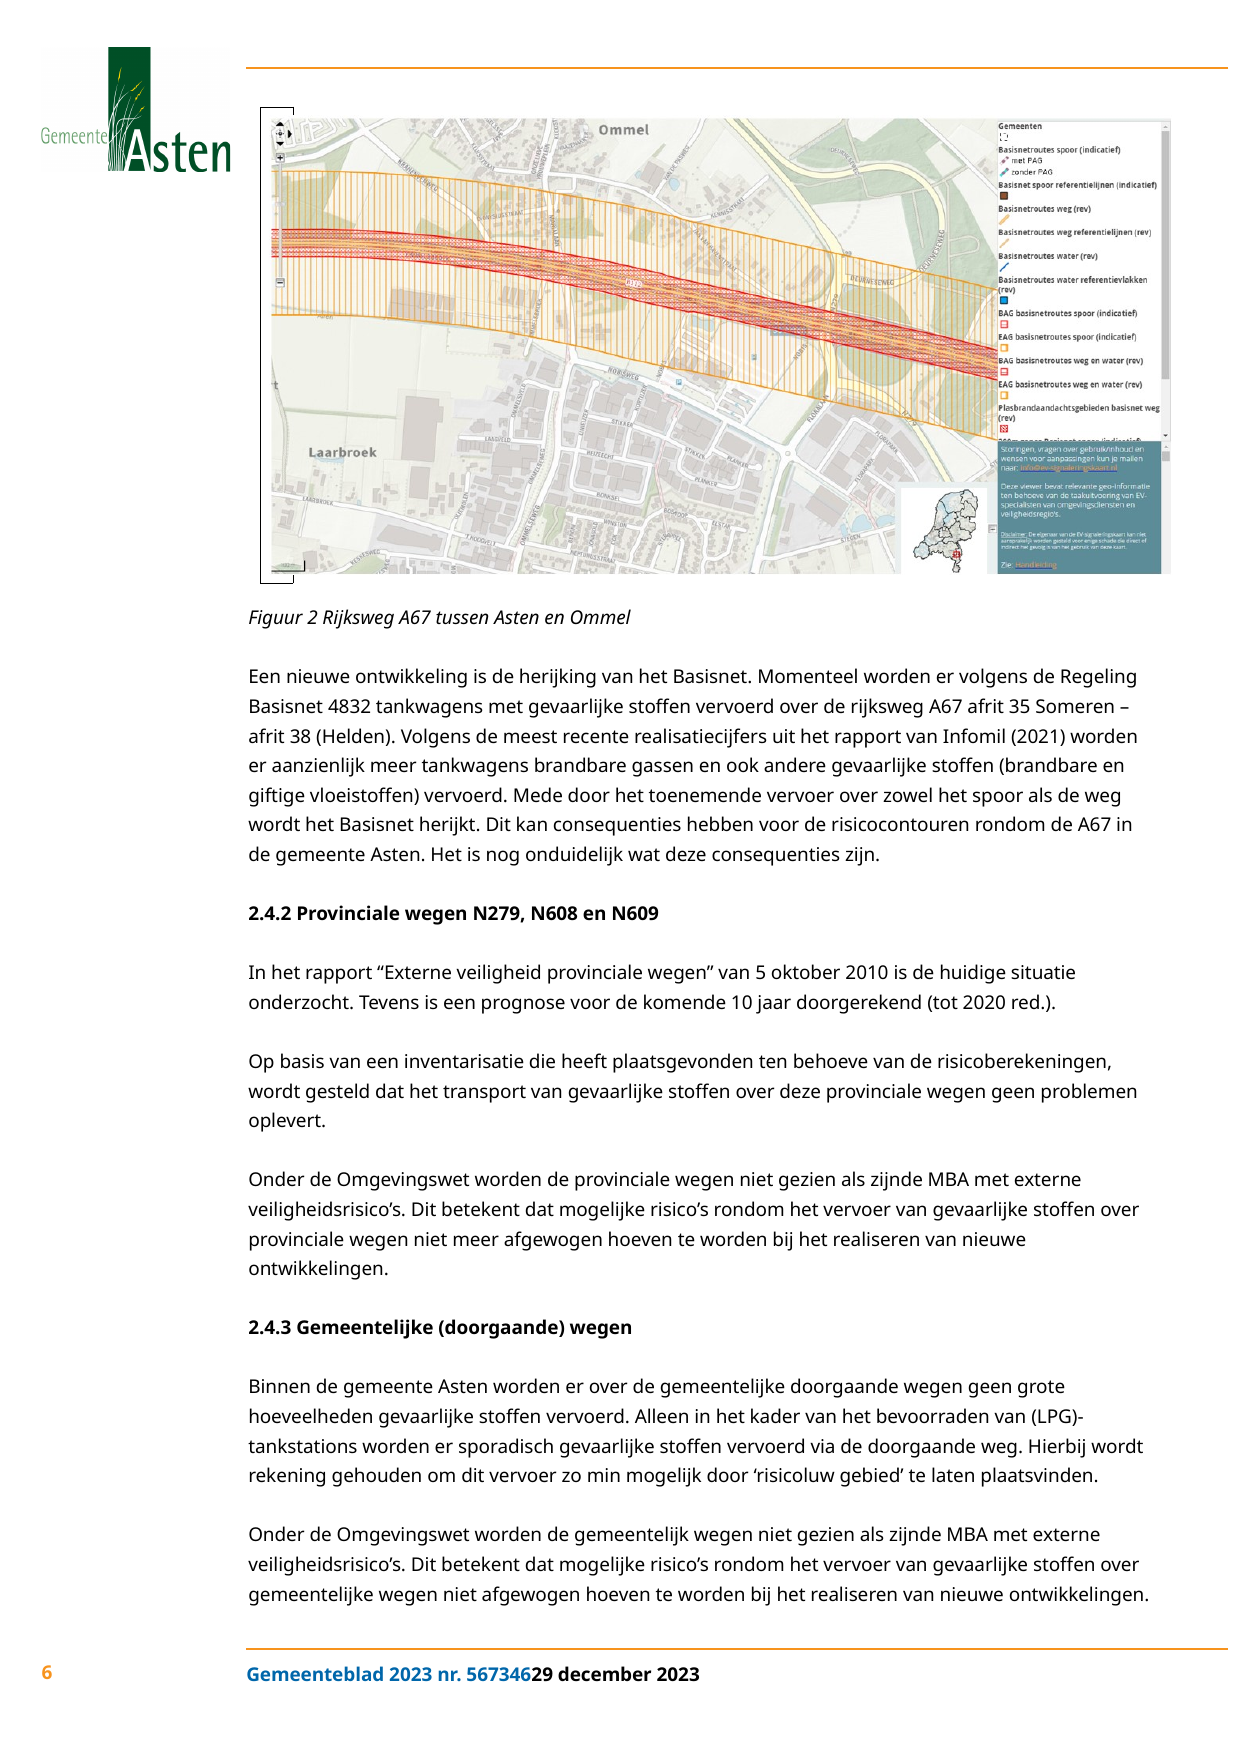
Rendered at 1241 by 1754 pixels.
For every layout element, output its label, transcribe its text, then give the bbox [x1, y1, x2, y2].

text In het rapport “Externe veiligheid provinciale wegen” van 5 oktober 2010 is de huidige situatie onderzocht. Tevens is een prognose voor de komende 10 jaar doorgerekend (tot 2020 red.). [248, 959, 1152, 1015]
picture [268, 115, 1173, 575]
text Een nieuwe ontwikkeling is de herijking van het Basisnet. Momenteel worden er volgens de Regeling Basisnet 4832 tankwagens met gevaarlijke stoffen vervoerd over de rijksweg A67 afrit 35 Someren – afrit 38 (Helden). Volgens de meest recente realisatiecijfers uit het rapport van Infomil (2021) worden er aanzienlijk meer tankwagens brandbare gassen en ook andere gevaarlijke stoffen (brandbare en giftige vloeistoffen) vervoerd. Mede door het toenemende vervoer over zowel het spoor als de weg wordt het Basisnet herijkt. Dit kan consequenties hebben voor de risicocontouren rondom de A67 in de gemeente Asten. Het is nog onduidelijk wat deze consequenties zijn. [248, 664, 1152, 867]
text Onder de Omgevingswet worden de provinciale wegen niet gezien als zijnde MBA met externe veiligheidsrisico’s. Dit betekent dat mogelijke risico’s rondom het vervoer van gevaarlijke stoffen over provinciale wegen niet meer afgewogen hoeven te worden bij het realiseren van nieuwe ontwikkelingen. [248, 1167, 1152, 1281]
text 2.4.3 Gemeentelijke (doorgaande) wegen [248, 1314, 1152, 1340]
picture [41, 47, 231, 172]
text Op basis van een inventarisatie die heeft plaatsgevonden ten behoeve van de risicoberekeningen, wordt gesteld dat het transport van gevaarlijke stoffen over deze provinciale wegen geen problemen oplevert. [248, 1048, 1152, 1133]
text Figuur 2 Rijksweg A67 tussen Asten en Ommel [248, 604, 1152, 630]
text Binnen de gemeente Asten worden er over de gemeentelijke doorgaande wegen geen grote hoeveelheden gevaarlijke stoffen vervoerd. Alleen in het kader van het bevoorraden van (LPG)-tankstations worden er sporadisch gevaarlijke stoffen vervoerd via de doorgaande weg. Hierbij wordt rekening gehouden om dit vervoer zo min mogelijk door ‘risicoluw gebied’ te laten plaatsvinden. [248, 1374, 1152, 1488]
text Onder de Omgevingswet worden de gemeentelijk wegen niet gezien als zijnde MBA met externe veiligheidsrisico’s. Dit betekent dat mogelijke risico’s rondom het vervoer van gevaarlijke stoffen over gemeentelijke wegen niet afgewogen hoeven te worden bij het realiseren van nieuwe ontwikkelingen. [248, 1522, 1152, 1606]
text 2.4.2 Provinciale wegen N279, N608 en N609 [248, 900, 1152, 926]
